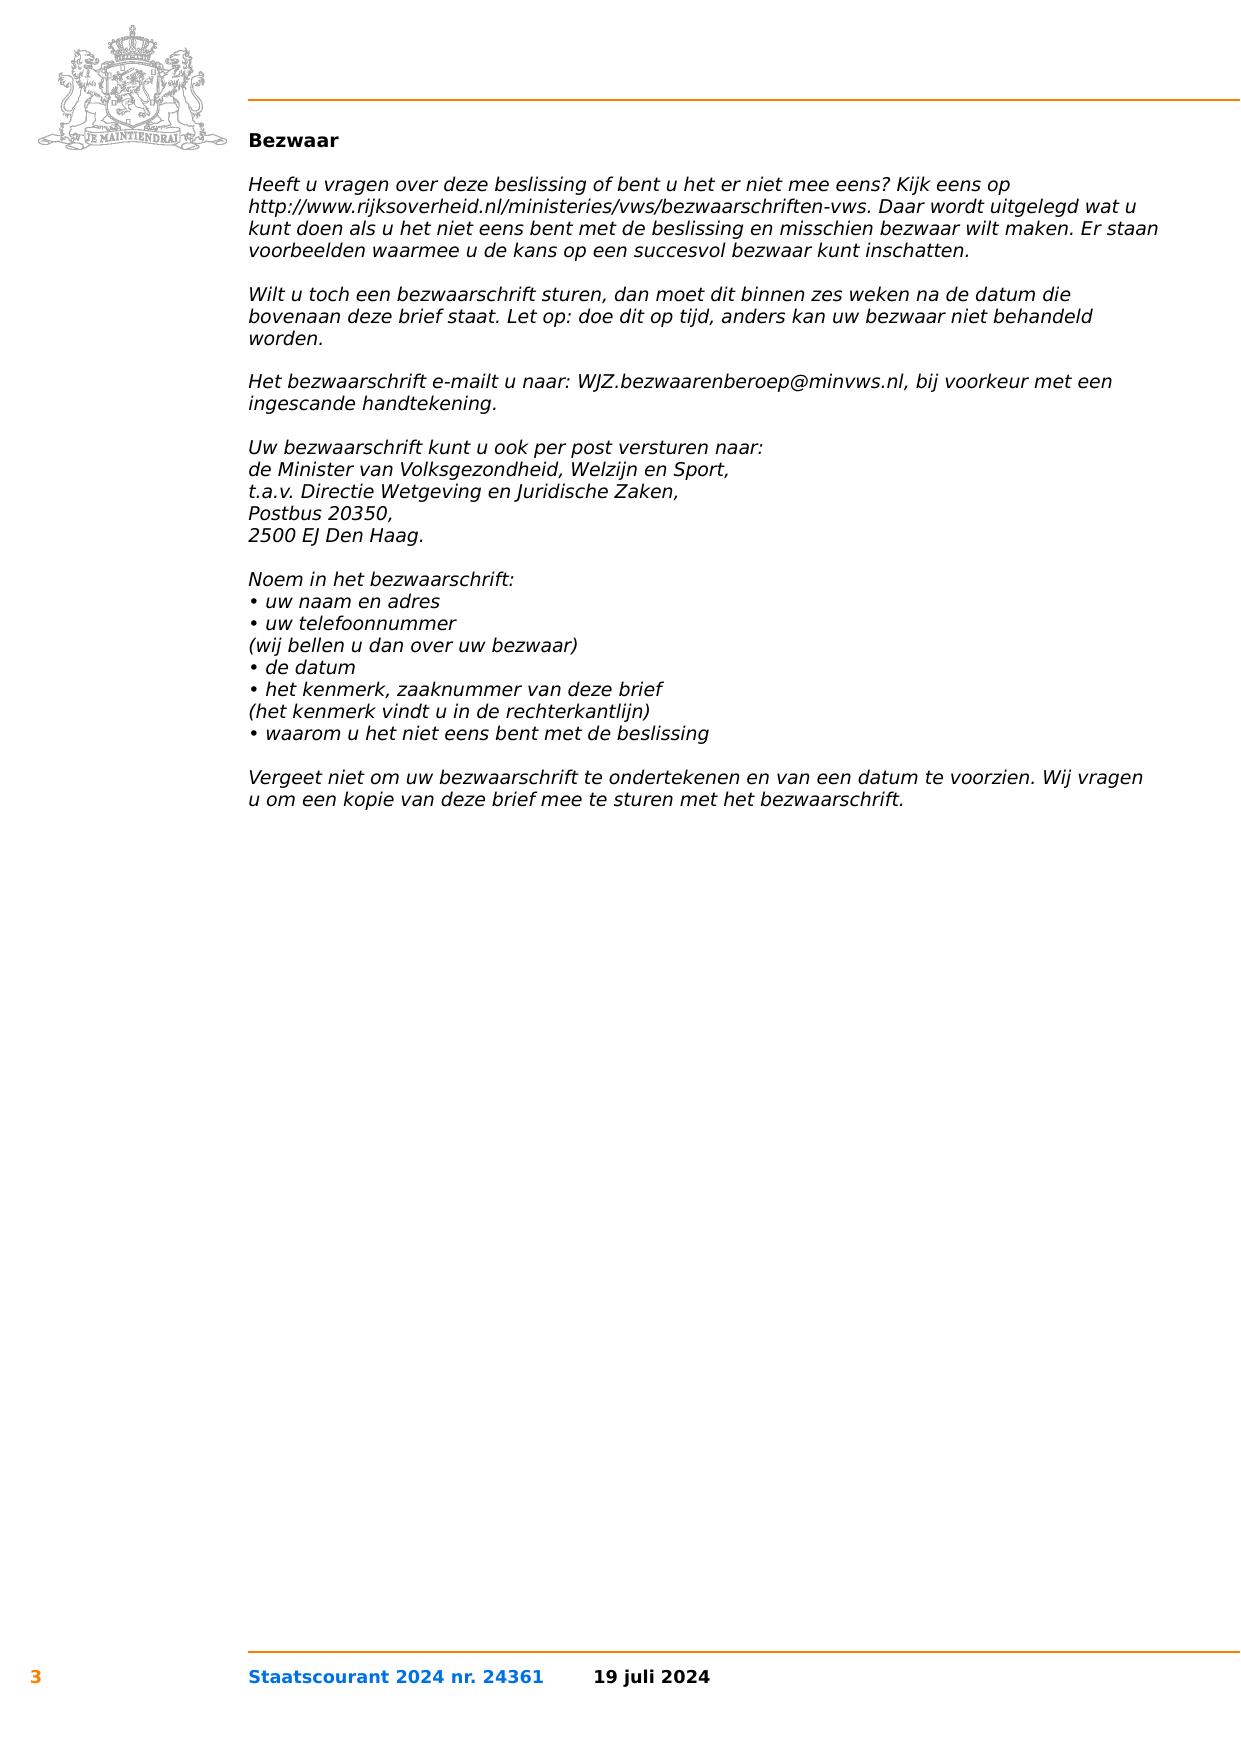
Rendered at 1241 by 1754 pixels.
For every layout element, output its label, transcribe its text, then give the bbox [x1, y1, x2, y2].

text t.a.v. Directie Wetgeving en Juridische Zaken, [248, 481, 1163, 503]
picture [38, 25, 227, 150]
text • de datum [248, 657, 1163, 679]
text Bezwaar [248, 130, 1163, 152]
text Uw bezwaarschrift kunt u ook per post versturen naar: [248, 437, 1163, 459]
text • uw telefoonnummer [248, 613, 1163, 635]
text Vergeet niet om uw bezwaarschrift te ondertekenen en van een datum te voorzien. Wij vragen u om een kopie van deze brief mee te sturen met het bezwaarschrift. [248, 767, 1163, 811]
text Postbus 20350, [248, 503, 1163, 525]
text de Minister van Volksgezondheid, Welzijn en Sport, [248, 459, 1163, 481]
text Heeft u vragen over deze beslissing of bent u het er niet mee eens? Kijk eens op http://www.rijksoverheid.nl/ministeries/vws/bezwaarschriften-vws. Daar wordt uitgelegd wat u kunt doen als u het niet eens bent met de beslissing en misschien bezwaar wilt maken. Er staan voorbeelden waarmee u de kans op een succesvol bezwaar kunt inschatten. [248, 174, 1163, 262]
text (wij bellen u dan over uw bezwaar) [248, 635, 1163, 657]
text Wilt u toch een bezwaarschrift sturen, dan moet dit binnen zes weken na de datum die bovenaan deze brief staat. Let op: doe dit op tijd, anders kan uw bezwaar niet behandeld worden. [248, 283, 1163, 349]
text Noem in het bezwaarschrift: [248, 569, 1163, 591]
text • uw naam en adres [248, 591, 1163, 613]
text • waarom u het niet eens bent met de beslissing [248, 723, 1163, 745]
text Het bezwaarschrift e-mailt u naar: WJZ.bezwaarenberoep@minvws.nl, bij voorkeur met een ingescande handtekening. [248, 371, 1163, 415]
text • het kenmerk, zaaknummer van deze brief [248, 679, 1163, 701]
text 2500 EJ Den Haag. [248, 525, 1163, 547]
text (het kenmerk vindt u in de rechterkantlijn) [248, 701, 1163, 723]
